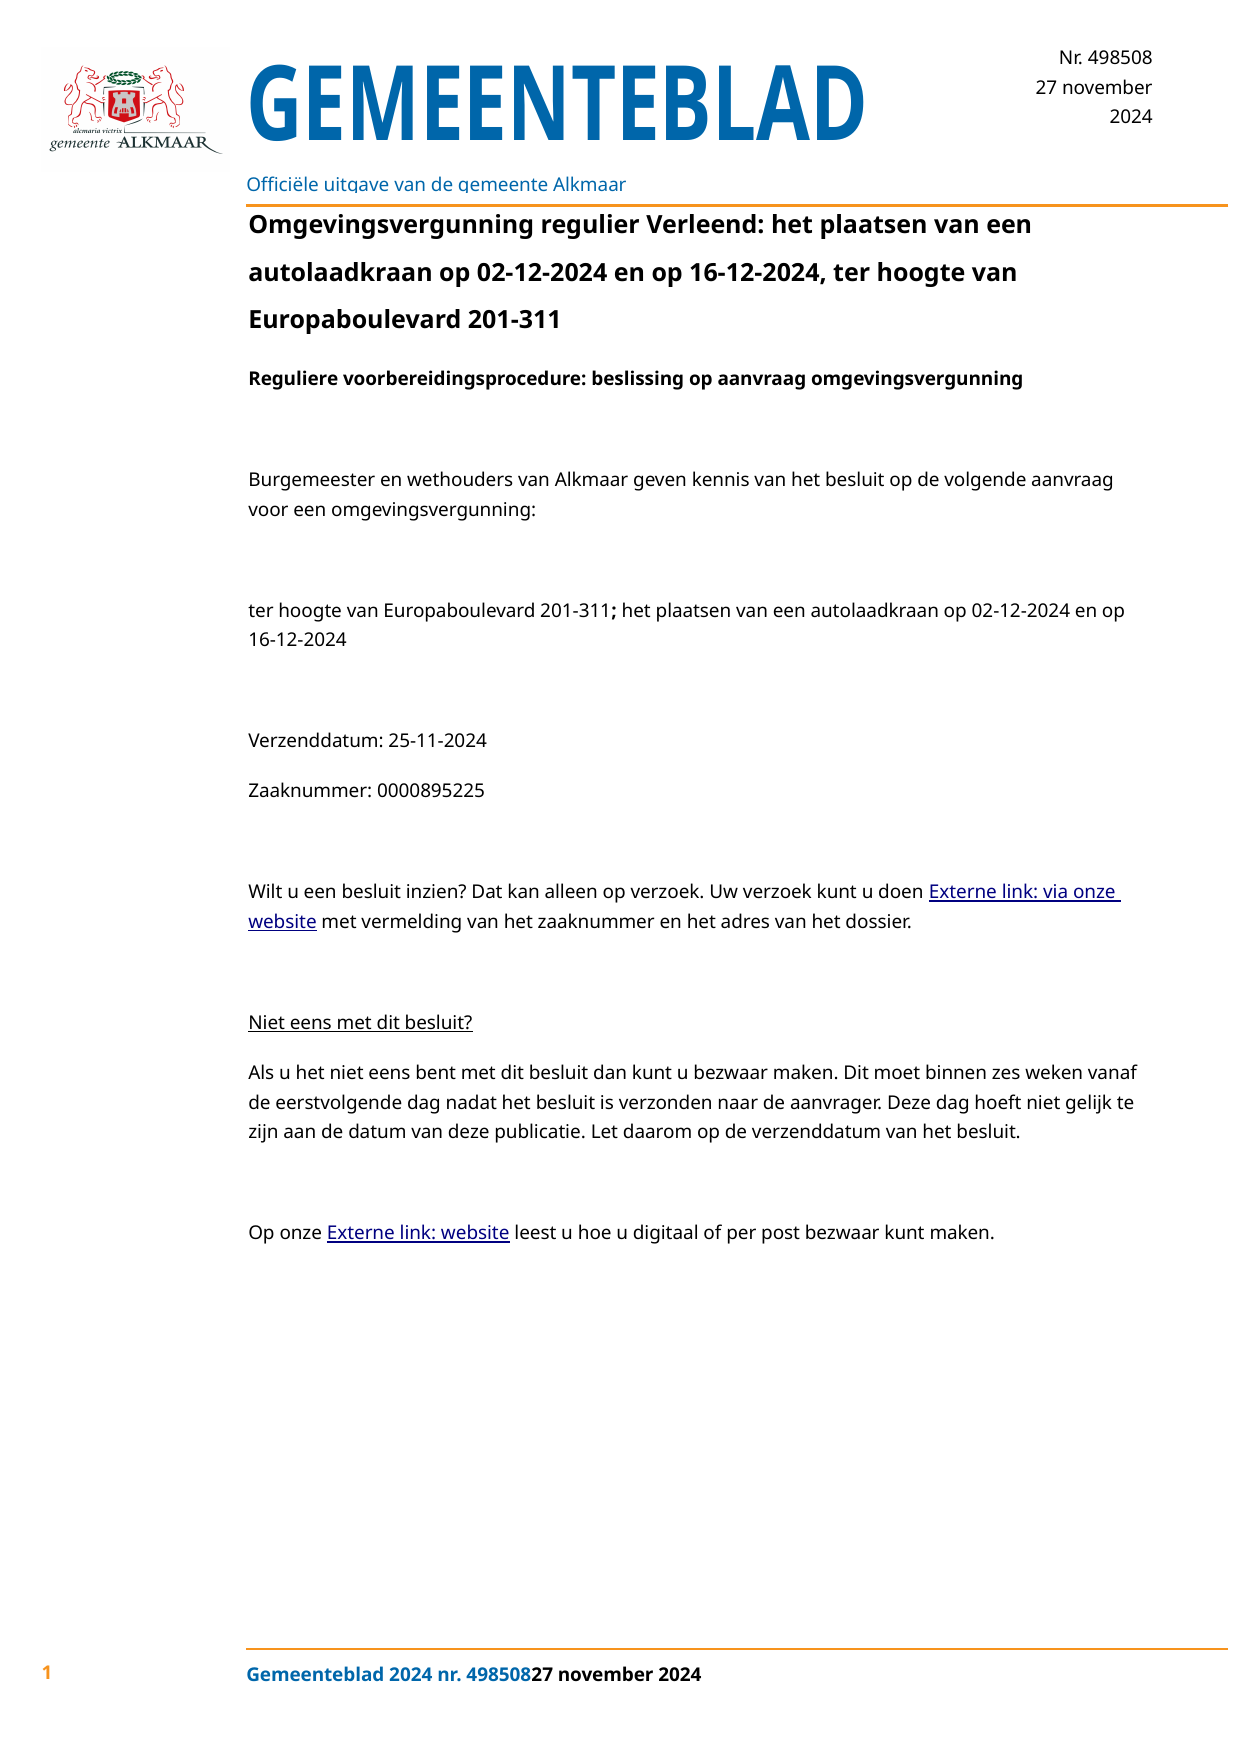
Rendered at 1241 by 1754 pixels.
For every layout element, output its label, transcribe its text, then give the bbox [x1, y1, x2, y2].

picture [41, 47, 231, 172]
text Burgemeester en wethouders van Alkmaar geven kennis van het besluit op de volgende aanvraag voor een omgevingsvergunning: [248, 466, 1152, 522]
text Wilt u een besluit inzien? Dat kan alleen op verzoek. Uw verzoek kunt u doen Externe link: via onze website met vermelding van het zaaknummer en het adres van het dossier. [248, 878, 1152, 934]
text Zaaknummer: 0000895225 [248, 778, 1152, 803]
text Omgevingsvergunning regulier Verleend: het plaatsen van een autolaadkraan op 02-12-2024 en op 16-12-2024, ter hoogte van Europaboulevard 201-311 [248, 207, 1152, 336]
text Reguliere voorbereidingsprocedure: beslissing op aanvraag omgevingsvergunning [248, 366, 1152, 391]
text ter hoogte van Europaboulevard 201-311; het plaatsen van een autolaadkraan op 02-12-2024 en op 16-12-2024 [248, 597, 1152, 652]
text Als u het niet eens bent met dit besluit dan kunt u bezwaar maken. Dit moet binnen zes weken vanaf de eerstvolgende dag nadat het besluit is verzonden naar de aanvrager. Deze dag hoeft niet gelijk te zijn aan de datum van deze publicatie. Let daarom op de verzenddatum van het besluit. [248, 1059, 1152, 1144]
text Verzenddatum: 25-11-2024 [248, 727, 1152, 753]
text Op onze Externe link: website leest u hoe u digitaal of per post bezwaar kunt maken. [248, 1219, 1152, 1245]
text Niet eens met dit besluit? [248, 1009, 1152, 1034]
